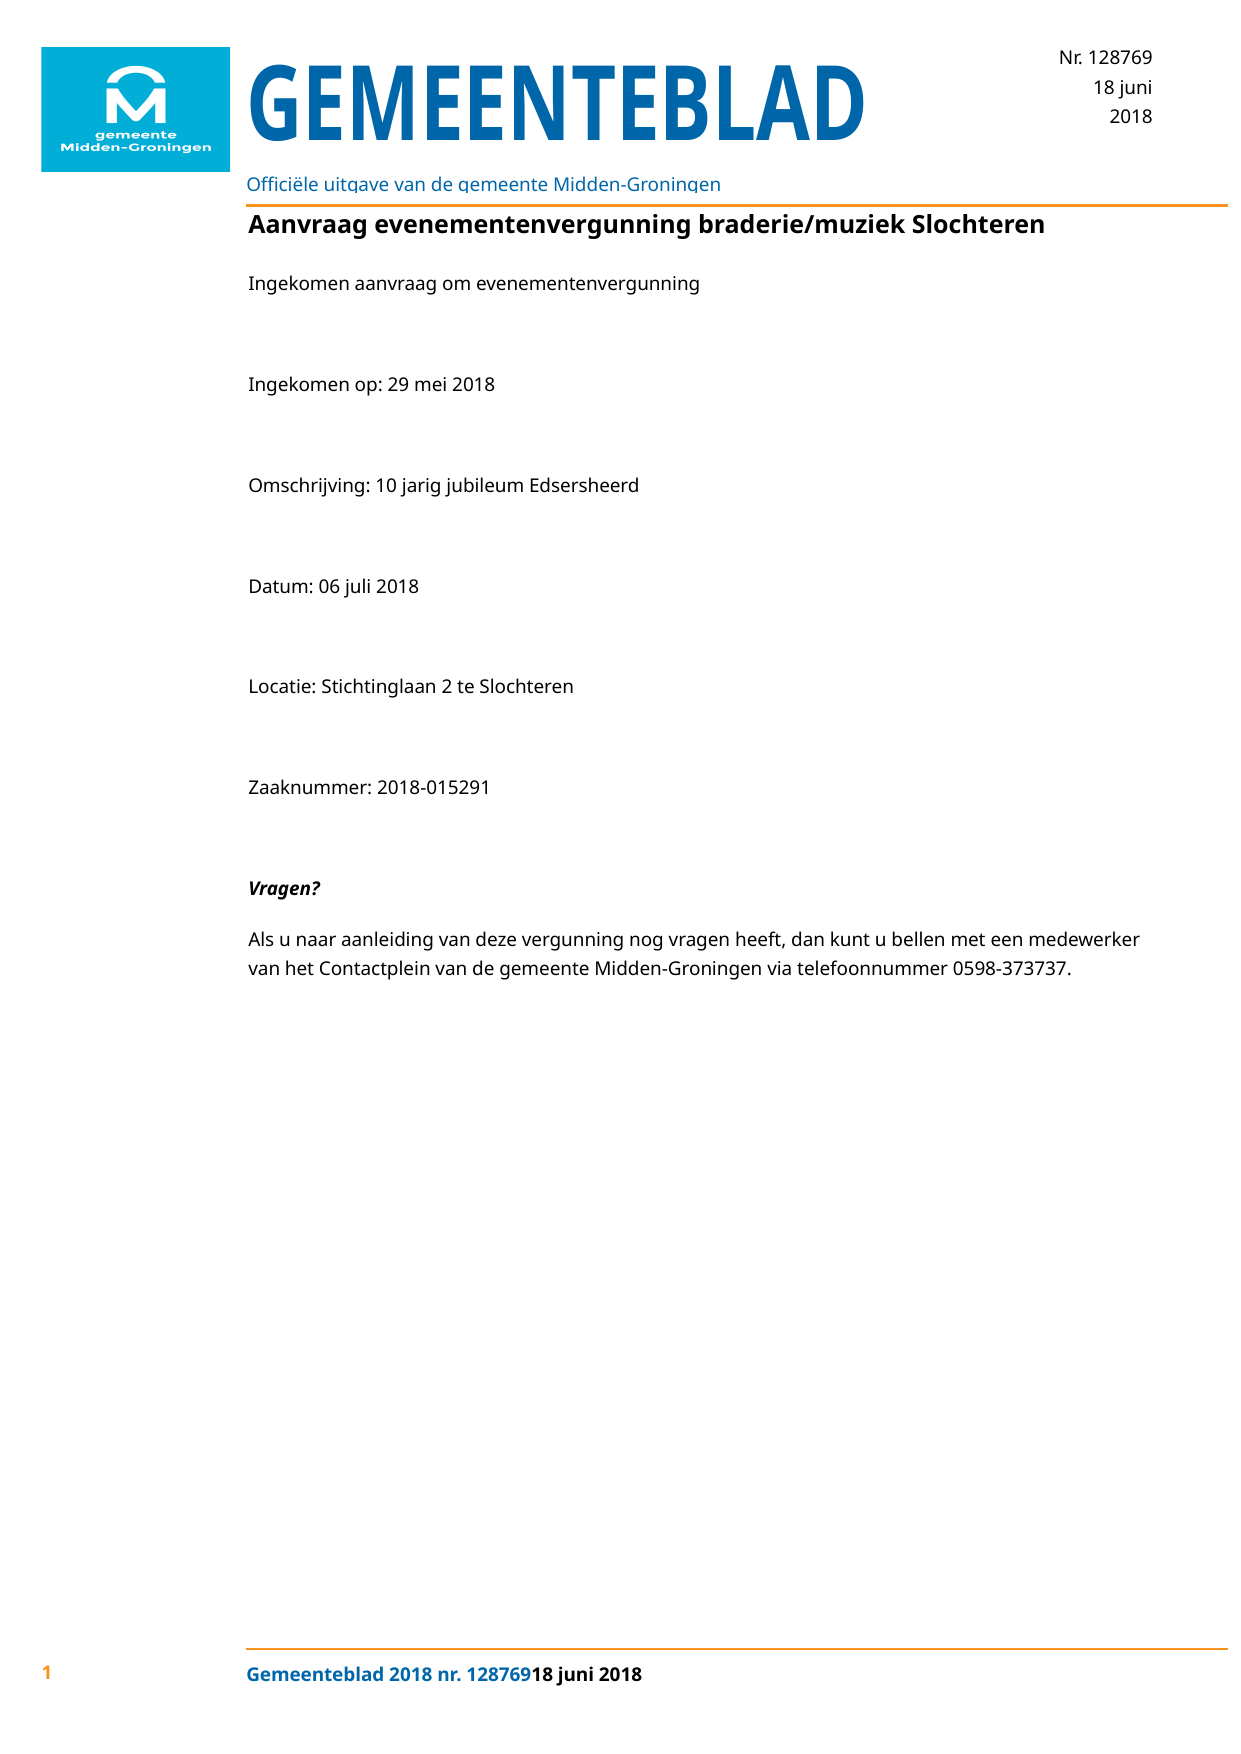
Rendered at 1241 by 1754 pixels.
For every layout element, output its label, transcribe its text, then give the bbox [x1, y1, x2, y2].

text Omschrijving: 10 jarig jubileum Edsersheerd [248, 472, 1152, 498]
text Als u naar aanleiding van deze vergunning nog vragen heeft, dan kunt u bellen met een medewerker van het Contactplein van de gemeente Midden-Groningen via telefoonnummer 0598-373737. [248, 926, 1152, 981]
text Ingekomen op: 29 mei 2018 [248, 371, 1152, 397]
text Ingekomen aanvraag om evenementenvergunning [248, 270, 1152, 296]
picture [107, 89, 165, 122]
text Datum: 06 juli 2018 [248, 573, 1152, 598]
picture [184, 146, 190, 153]
text Zaaknummer: 2018-015291 [248, 774, 1152, 800]
text Aanvraag evenementenvergunning braderie/muziek Slochteren [248, 207, 1152, 241]
picture [108, 66, 164, 82]
text Locatie: Stichtinglaan 2 te Slochteren [248, 674, 1152, 699]
text Vragen? [248, 875, 1152, 901]
